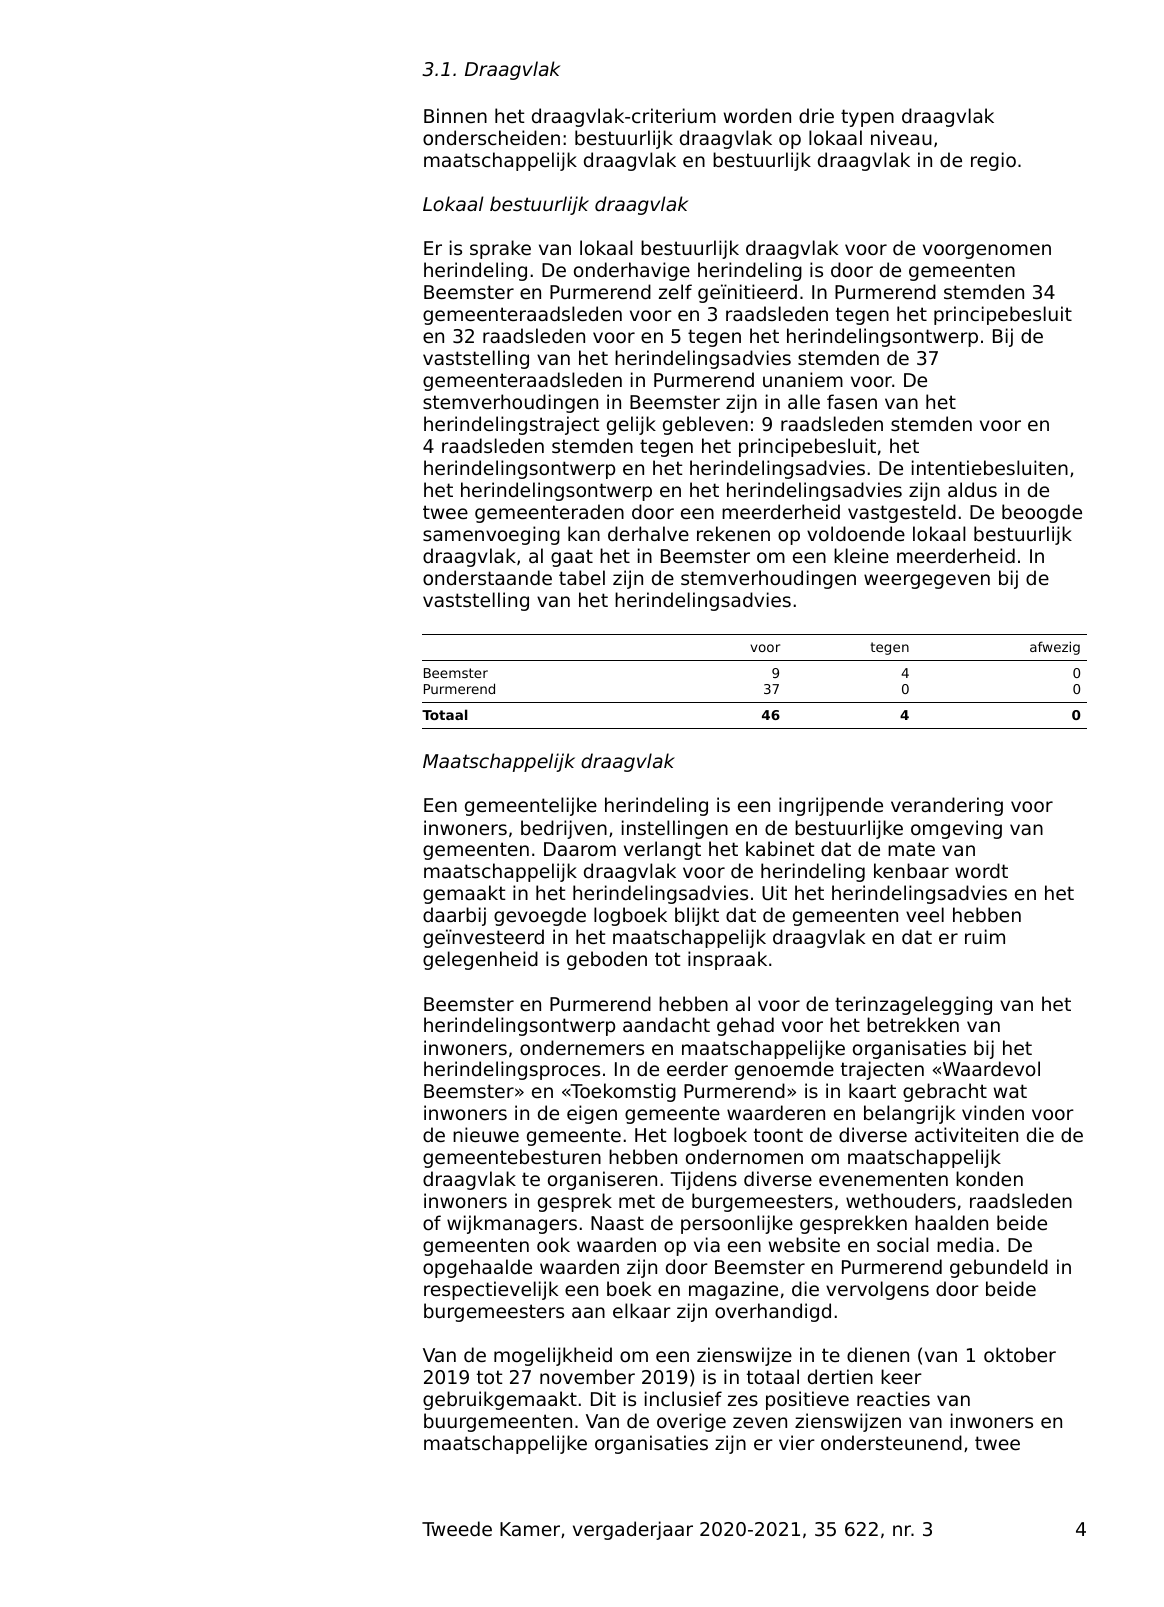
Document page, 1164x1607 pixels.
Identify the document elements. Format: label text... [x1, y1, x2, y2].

table_cell Beemster [422, 661, 636, 681]
table_cell Totaal [422, 703, 636, 728]
text Binnen het draagvlak-criterium worden drie typen draagvlak onderscheiden: bestuurlijk draagvlak op lokaal niveau, maatschappelijk draagvlak en bestuurlijk draagvlak in de regio. [422, 106, 1087, 172]
text Van de mogelijkheid om een zienswijze in te dienen (van 1 oktober 2019 tot 27 november 2019) is in totaal dertien keer gebruikgemaakt. Dit is inclusief zes positieve reacties van buurgemeenten. Van de overige zeven zienswijzen van inwoners en maatschappelijke organisaties zijn er vier ondersteunend, twee [422, 1345, 1087, 1455]
table_cell 4 [786, 703, 915, 728]
text Beemster en Purmerend hebben al voor de terinzagelegging van het herindelingsontwerp aandacht gehad voor het betrekken van inwoners, ondernemers en maatschappelijke organisaties bij het herindelingsproces. In de eerder genoemde trajecten «Waardevol Beemster» en «Toekomstig Purmerend» is in kaart gebracht wat inwoners in de eigen gemeente waarderen en belangrijk vinden voor de nieuwe gemeente. Het logboek toont de diverse activiteiten die de gemeentebesturen hebben ondernomen om maatschappelijk draagvlak te organiseren. Tijdens diverse evenementen konden inwoners in gesprek met de burgemeesters, wethouders, raadsleden of wijkmanagers. Naast de persoonlijke gesprekken haalden beide gemeenten ook waarden op via een website en social media. De opgehaalde waarden zijn door Beemster en Purmerend gebundeld in respectievelijk een boek en magazine, die vervolgens door beide burgemeesters aan elkaar zijn overhandigd. [422, 993, 1087, 1323]
subtitle 3.1. Draagvlak [422, 59, 1087, 81]
table_cell 4 [786, 661, 915, 681]
table_header voor [636, 635, 786, 660]
table_cell Purmerend [422, 681, 636, 702]
table_header tegen [786, 635, 915, 660]
table_cell 46 [636, 703, 786, 728]
table_cell 9 [636, 661, 786, 681]
table_cell 37 [636, 681, 786, 702]
table_header afwezig [915, 635, 1087, 660]
table_header [422, 635, 636, 660]
subtitle Lokaal bestuurlijk draagvlak [422, 194, 1087, 216]
text Een gemeentelijke herindeling is een ingrijpende verandering voor inwoners, bedrijven, instellingen en de bestuurlijke omgeving van gemeenten. Daarom verlangt het kabinet dat de mate van maatschappelijk draagvlak voor de herindeling kenbaar wordt gemaakt in het herindelingsadvies. Uit het herindelingsadvies en het daarbij gevoegde logboek blijkt dat de gemeenten veel hebben geïnvesteerd in het maatschappelijk draagvlak en dat er ruim gelegenheid is geboden tot inspraak. [422, 795, 1087, 971]
subtitle Maatschappelijk draagvlak [422, 751, 1087, 773]
table_cell 0 [915, 681, 1087, 702]
text Er is sprake van lokaal bestuurlijk draagvlak voor de voorgenomen herindeling. De onderhavige herindeling is door de gemeenten Beemster en Purmerend zelf geïnitieerd. In Purmerend stemden 34 gemeenteraadsleden voor en 3 raadsleden tegen het principebesluit en 32 raadsleden voor en 5 tegen het herindelingsontwerp. Bij de vaststelling van het herindelingsadvies stemden de 37 gemeenteraadsleden in Purmerend unaniem voor. De stemverhoudingen in Beemster zijn in alle fasen van het herindelingstraject gelijk gebleven: 9 raadsleden stemden voor en 4 raadsleden stemden tegen het principebesluit, het herindelingsontwerp en het herindelingsadvies. De intentiebesluiten, het herindelingsontwerp en het herindelingsadvies zijn aldus in de twee gemeenteraden door een meerderheid vastgesteld. De beoogde samenvoeging kan derhalve rekenen op voldoende lokaal bestuurlijk draagvlak, al gaat het in Beemster om een kleine meerderheid. In onderstaande tabel zijn de stemverhoudingen weergegeven bij de vaststelling van het herindelingsadvies. [422, 238, 1087, 612]
table_cell 0 [915, 703, 1087, 728]
table_cell 0 [786, 681, 915, 702]
table_cell 0 [915, 661, 1087, 681]
